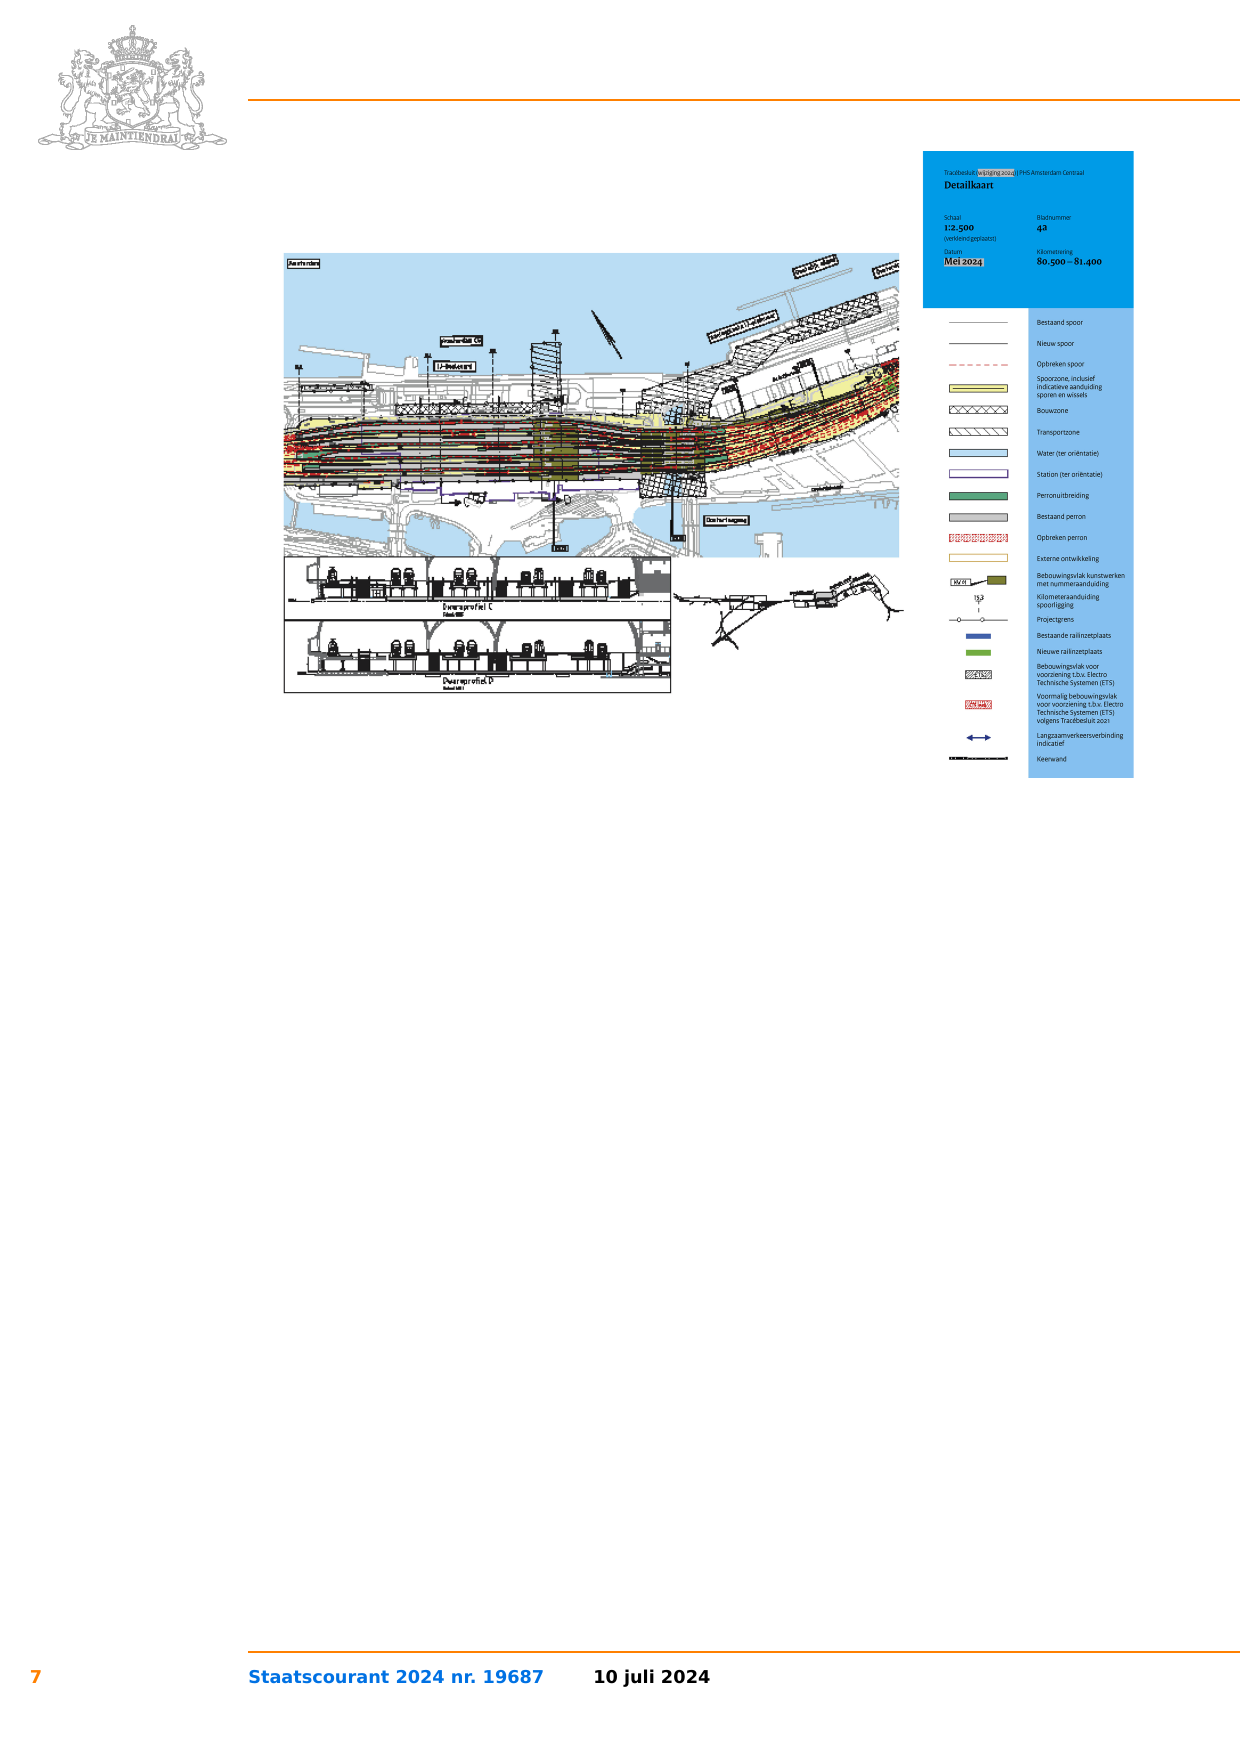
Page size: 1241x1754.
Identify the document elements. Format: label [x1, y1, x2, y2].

picture [945, 259, 983, 266]
picture [248, 151, 1134, 778]
picture [38, 25, 227, 150]
picture [978, 169, 1014, 176]
